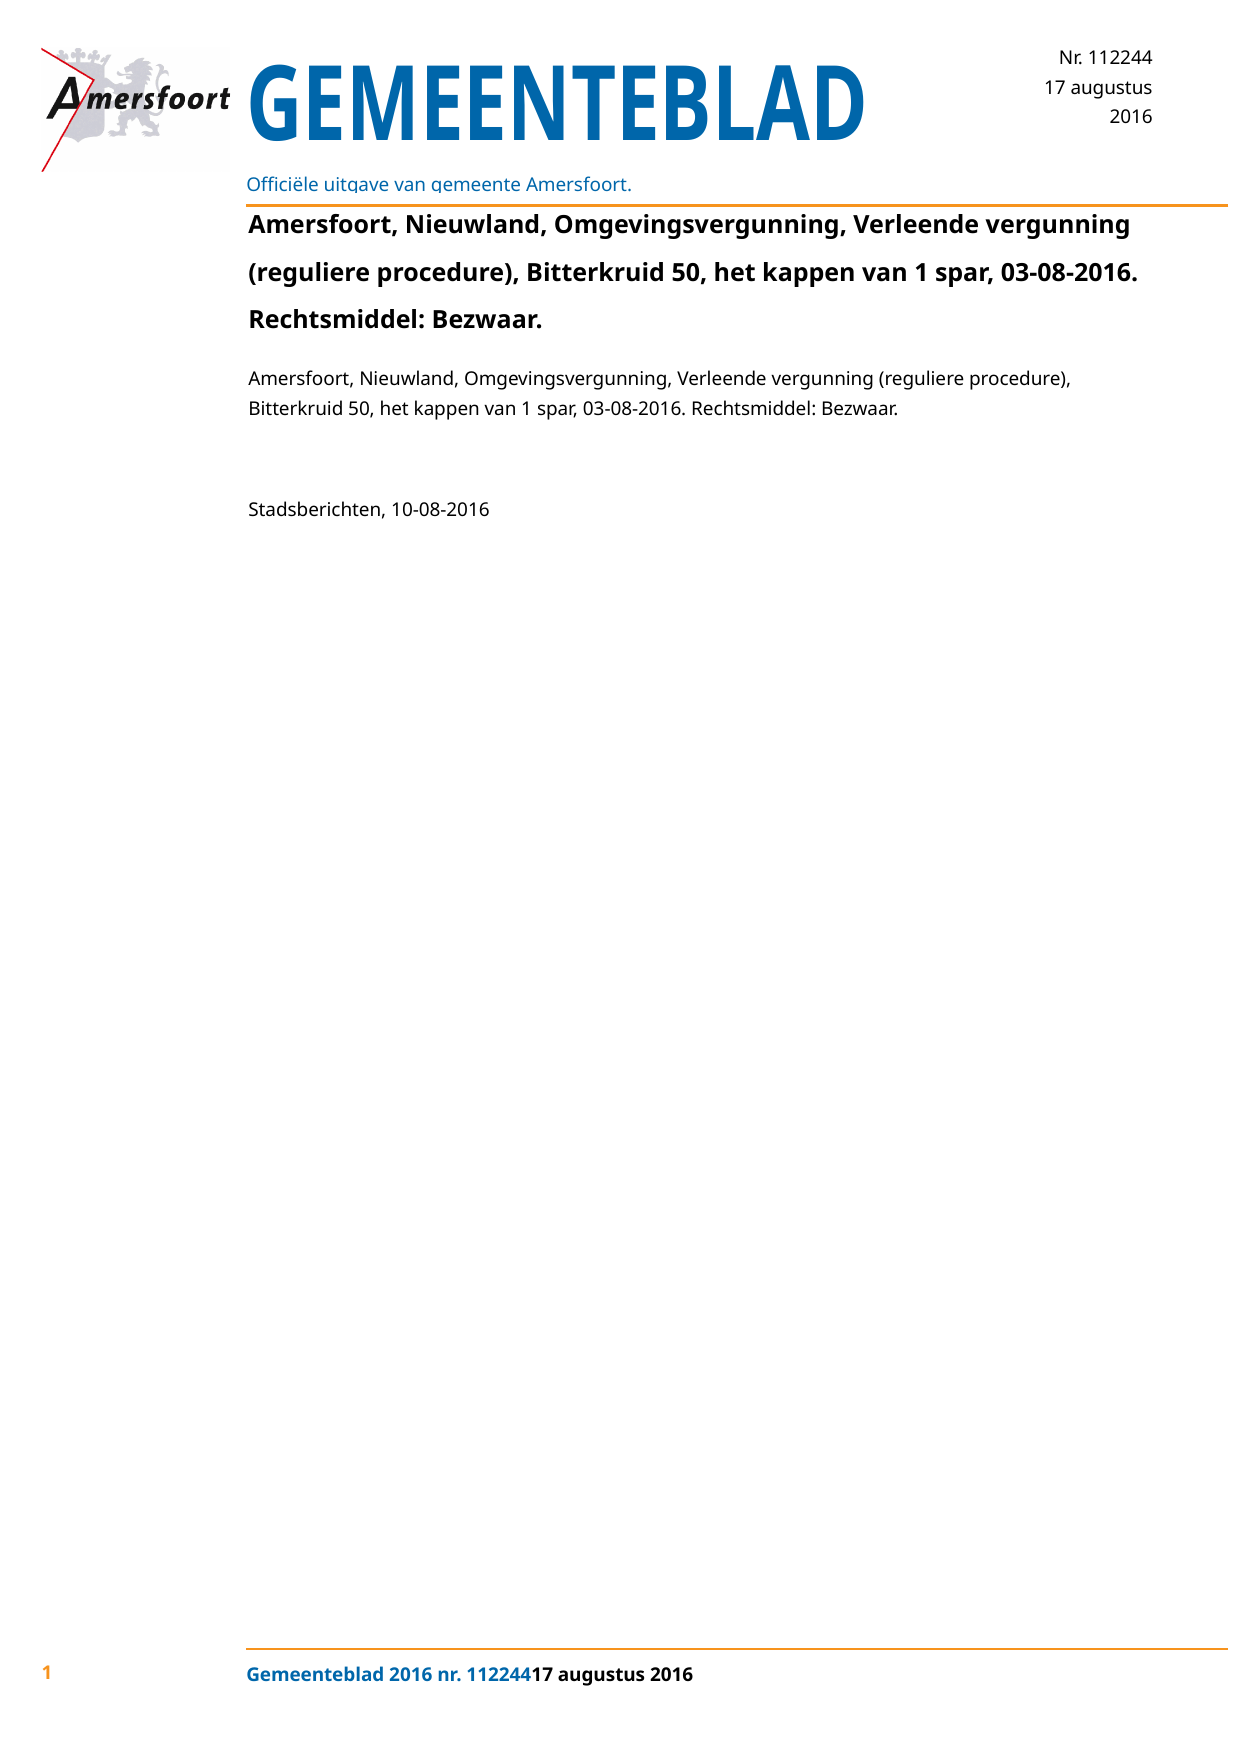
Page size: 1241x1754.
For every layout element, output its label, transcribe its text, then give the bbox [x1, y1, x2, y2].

text Amersfoort, Nieuwland, Omgevingsvergunning, Verleende vergunning (reguliere procedure), Bitterkruid 50, het kappen van 1 spar, 03-08-2016. Rechtsmiddel: Bezwaar. [248, 366, 1152, 421]
picture [41, 47, 231, 172]
text Stadsberichten, 10-08-2016 [248, 496, 1152, 522]
text Amersfoort, Nieuwland, Omgevingsvergunning, Verleende vergunning (reguliere procedure), Bitterkruid 50, het kappen van 1 spar, 03-08-2016. Rechtsmiddel: Bezwaar. [248, 207, 1152, 336]
